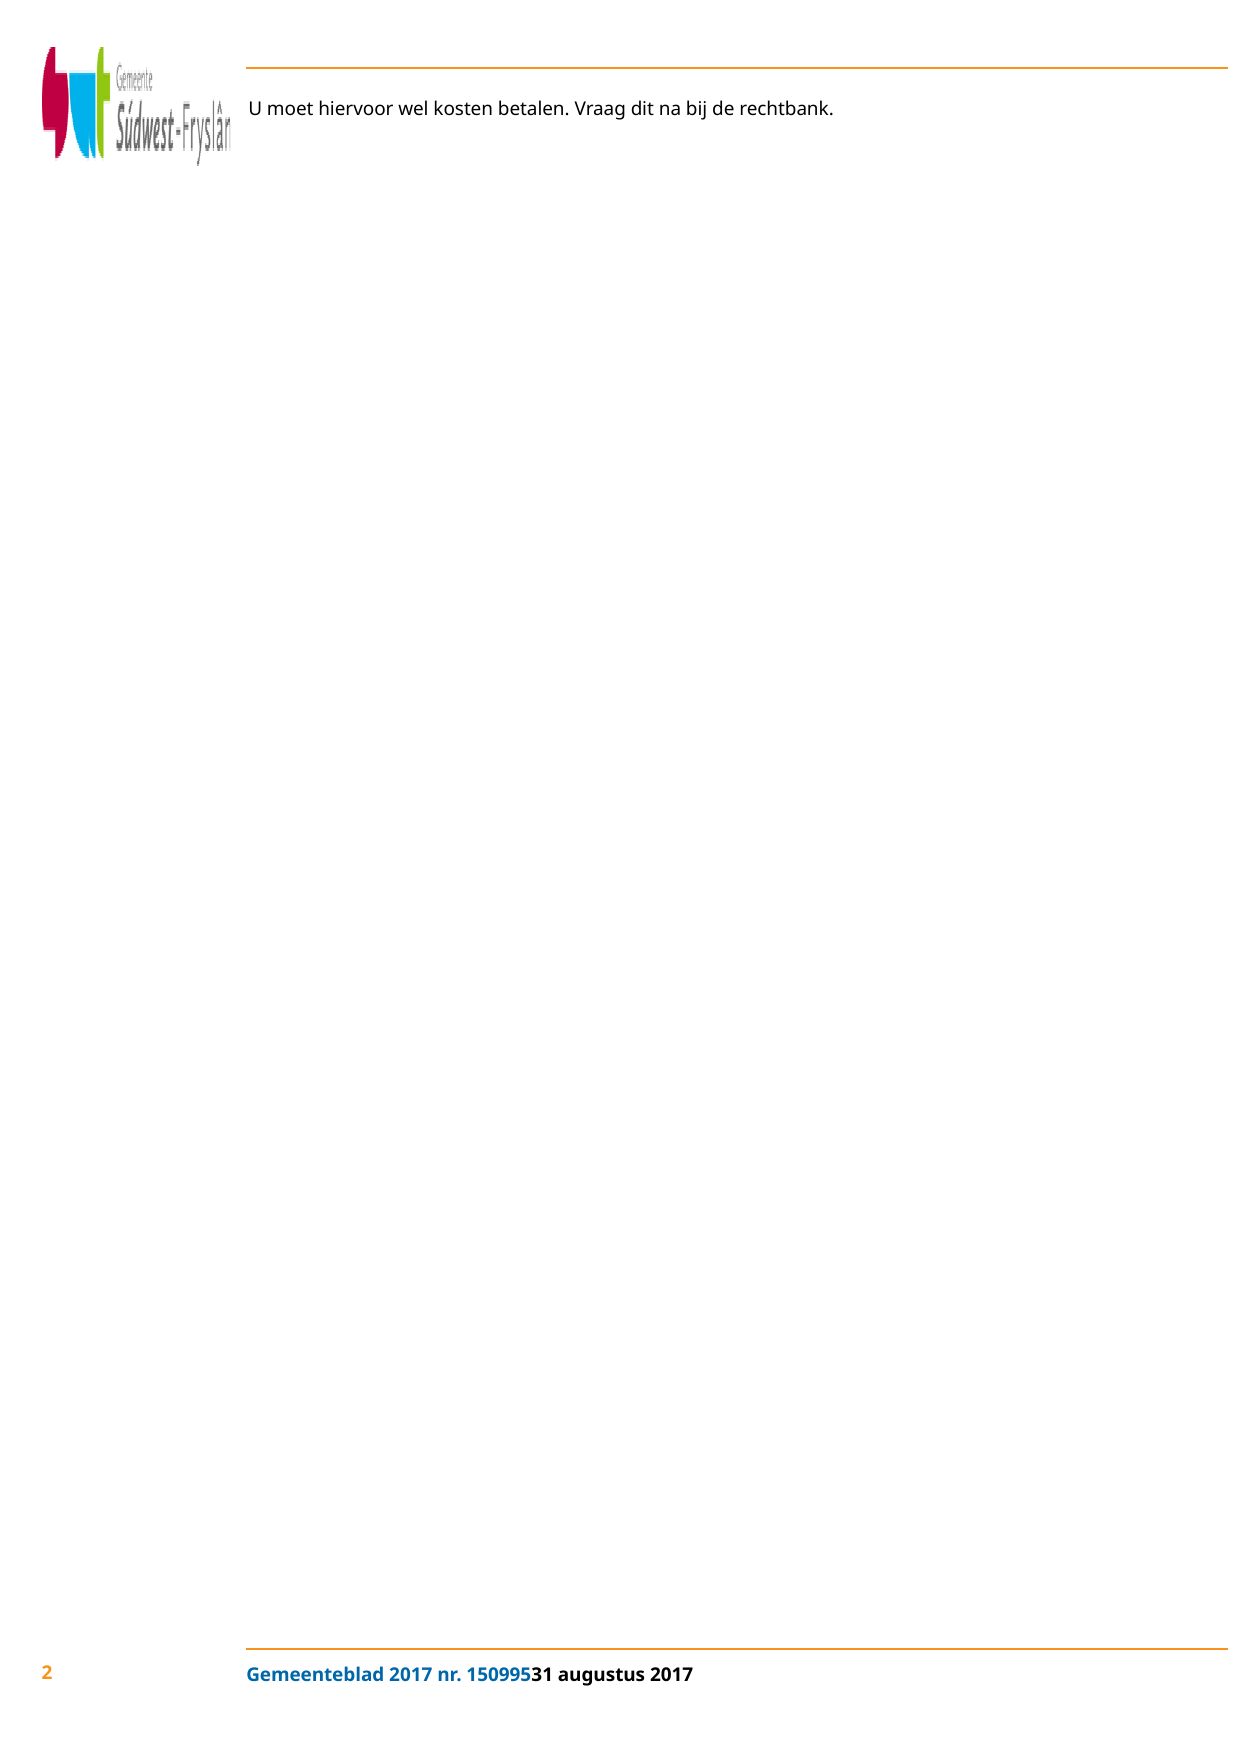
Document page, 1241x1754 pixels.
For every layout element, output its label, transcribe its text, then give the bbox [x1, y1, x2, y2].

picture [41, 47, 231, 172]
text U moet hiervoor wel kosten betalen. Vraag dit na bij de rechtbank. [248, 95, 1152, 121]
